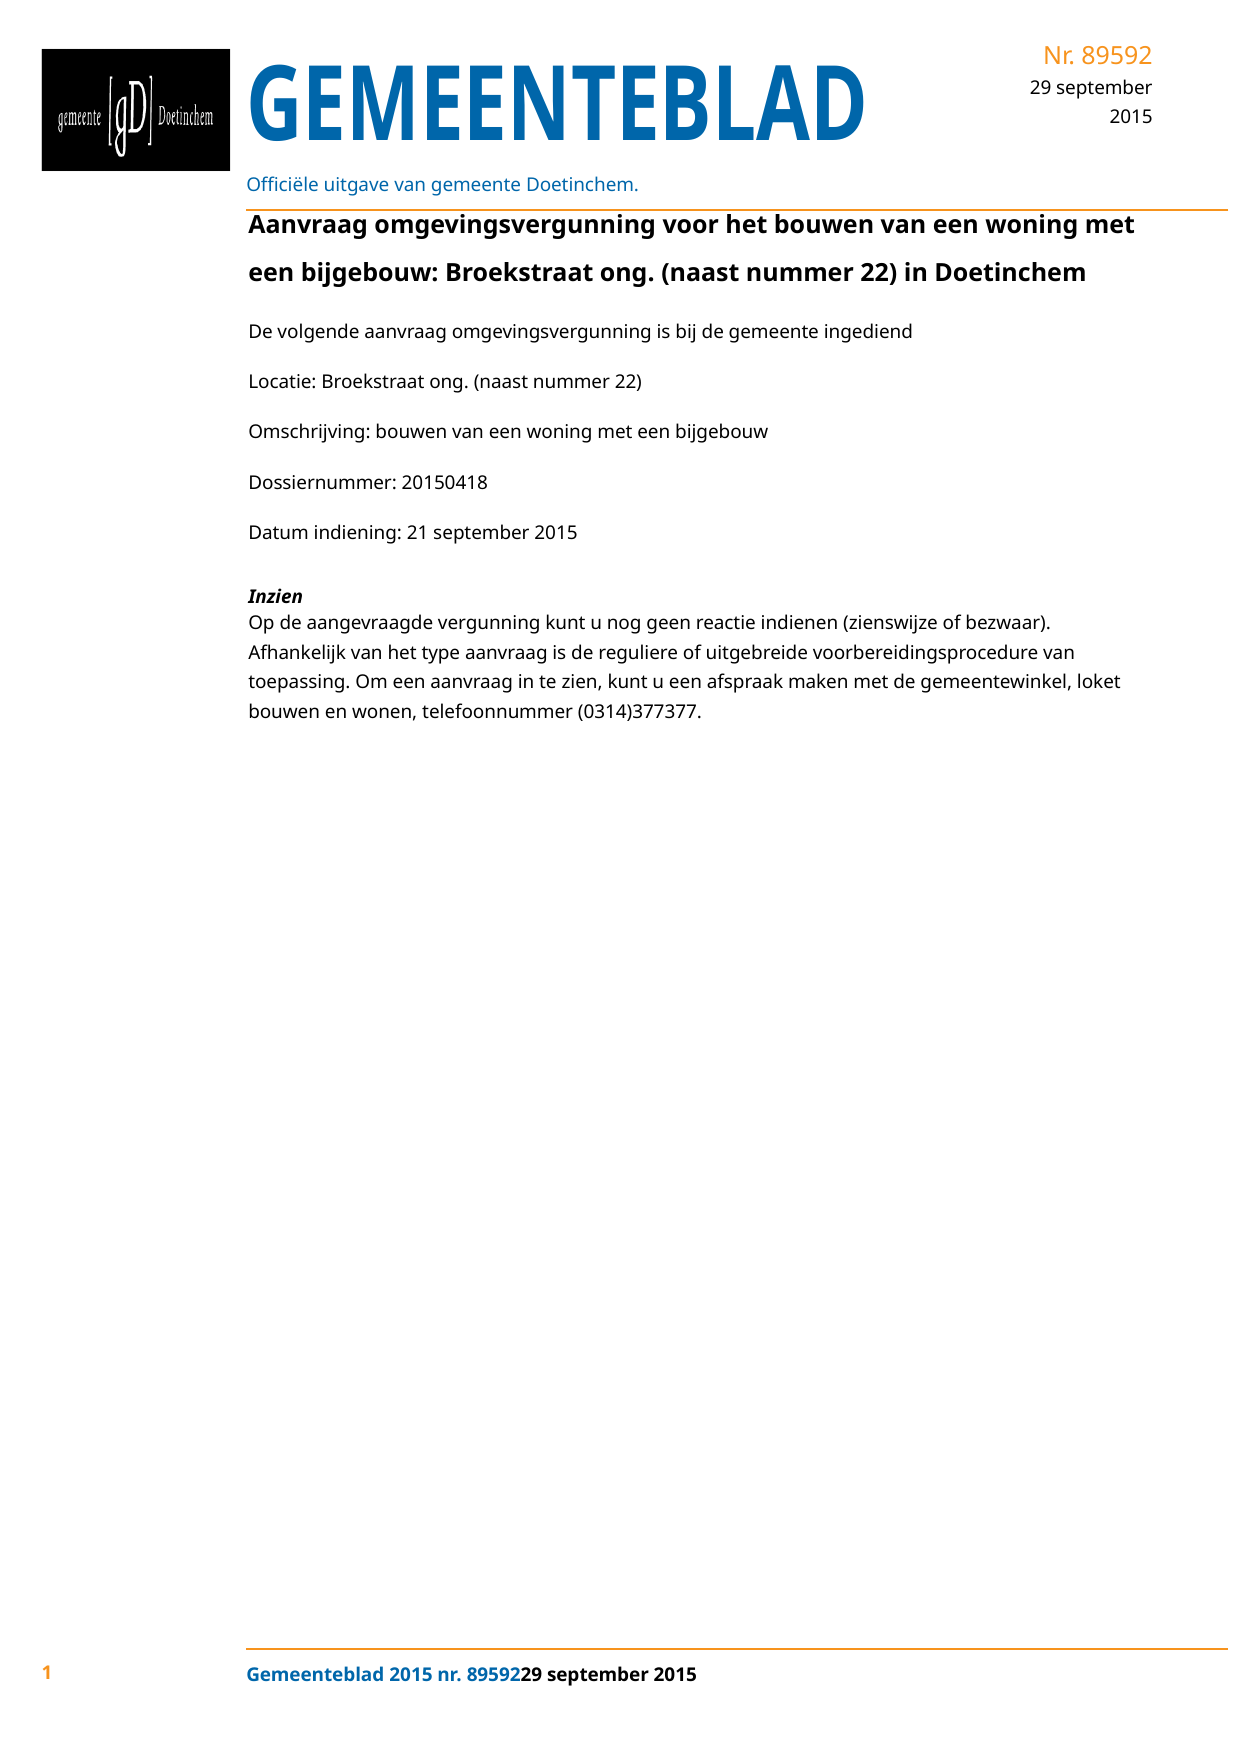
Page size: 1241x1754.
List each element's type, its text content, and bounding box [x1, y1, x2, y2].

text Datum indiening: 21 september 2015 [248, 519, 1152, 545]
text Op de aangevraagde vergunning kunt u nog geen reactie indienen (zienswijze of bezwaar). Afhankelijk van het type aanvraag is de reguliere of uitgebreide voorbereidingsprocedure van toepassing. Om een aanvraag in te zien, kunt u een afspraak maken met de gemeentewinkel, loket bouwen en wonen, telefoonnummer (0314)377377. [248, 609, 1152, 724]
text Dossiernummer: 20150418 [248, 469, 1152, 495]
text Locatie: Broekstraat ong. (naast nummer 22) [248, 368, 1152, 394]
text Aanvraag omgevingsvergunning voor het bouwen van een woning met een bijgebouw: Broekstraat ong. (naast nummer 22) in Doetinchem [248, 211, 1152, 288]
text Omschrijving: bouwen van een woning met een bijgebouw [248, 419, 1152, 444]
text Inzien [248, 583, 1152, 609]
picture [41, 47, 231, 172]
text De volgende aanvraag omgevingsvergunning is bij de gemeente ingediend [248, 318, 1152, 344]
